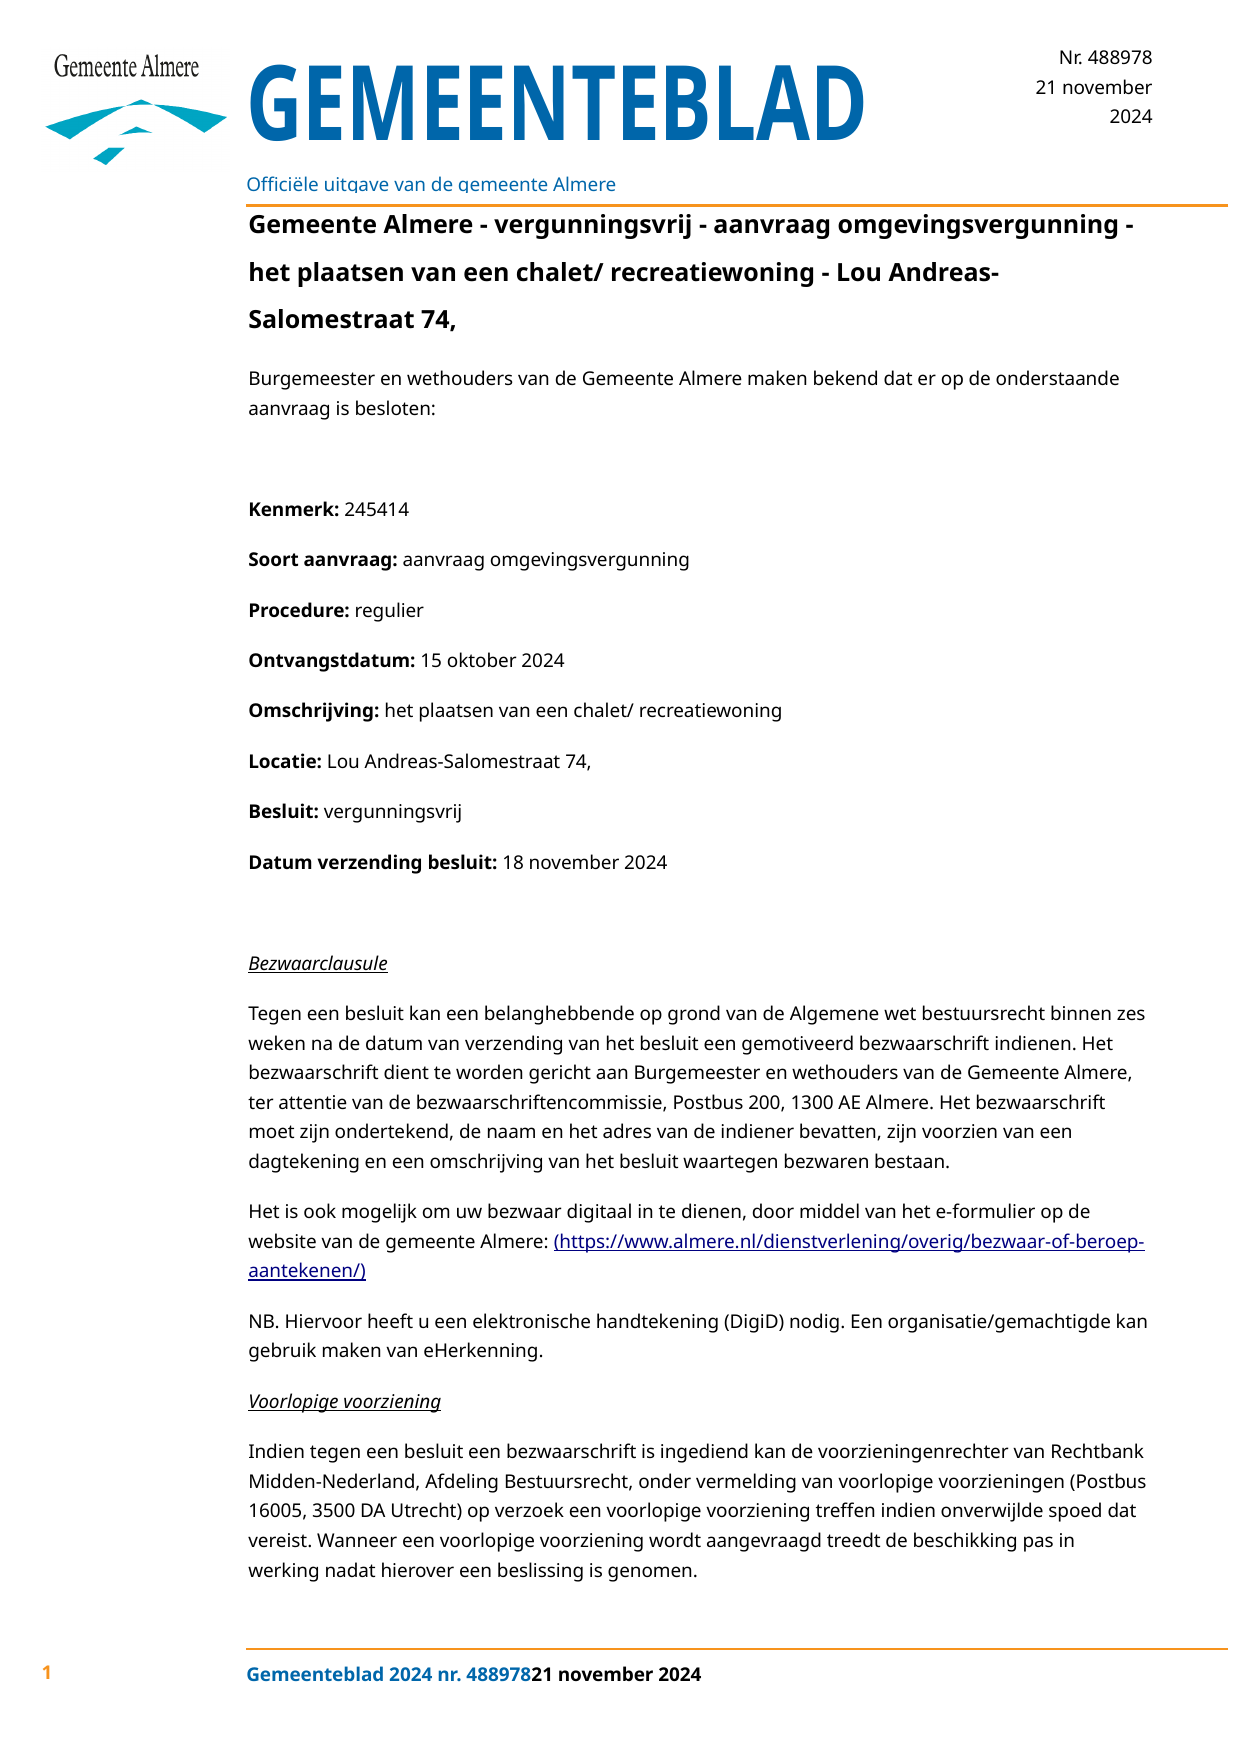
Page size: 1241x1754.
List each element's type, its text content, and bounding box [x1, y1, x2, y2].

text Kenmerk: 245414 [248, 496, 1152, 522]
text NB. Hiervoor heeft u een elektronische handtekening (DigiD) nodig. Een organisatie/gemachtigde kan gebruik maken van eHerkenning. [248, 1308, 1152, 1363]
text Locatie: Lou Andreas-Salomestraat 74, [248, 748, 1152, 774]
text Omschrijving: het plaatsen van een chalet/ recreatiewoning [248, 698, 1152, 723]
text Besluit: vergunningsvrij [248, 798, 1152, 824]
text Ontvangstdatum: 15 oktober 2024 [248, 647, 1152, 673]
text Tegen een besluit kan een belanghebbende op grond van de Algemene wet bestuursrecht binnen zes weken na de datum van verzending van het besluit een gemotiveerd bezwaarschrift indienen. Het bezwaarschrift dient te worden gericht aan Burgemeester en wethouders van de Gemeente Almere, ter attentie van de bezwaarschriftencommissie, Postbus 200, 1300 AE Almere. Het bezwaarschrift moet zijn ondertekend, de naam en het adres van de indiener bevatten, zijn voorzien van een dagtekening en een omschrijving van het besluit waartegen bezwaren bestaan. [248, 1000, 1152, 1174]
text Indien tegen een besluit een bezwaarschrift is ingediend kan de voorzieningenrechter van Rechtbank Midden-Nederland, Afdeling Bestuursrecht, onder vermelding van voorlopige voorzieningen (Postbus 16005, 3500 DA Utrecht) op verzoek een voorlopige voorziening treffen indien onverwijlde spoed dat vereist. Wanneer een voorlopige voorziening wordt aangevraagd treedt de beschikking pas in werking nadat hierover een beslissing is genomen. [248, 1438, 1152, 1582]
text Voorlopige voorziening [248, 1388, 1152, 1414]
text Datum verzending besluit: 18 november 2024 [248, 849, 1152, 874]
text Bezwaarclausule [248, 950, 1152, 975]
text Soort aanvraag: aanvraag omgevingsvergunning [248, 546, 1152, 572]
picture [41, 47, 231, 172]
text Het is ook mogelijk om uw bezwaar digitaal in te dienen, door middel van het e-formulier op de website van de gemeente Almere: (https://www.almere.nl/dienstverlening/overig/bezwaar-of-beroep-aantekenen/) [248, 1198, 1152, 1283]
text Gemeente Almere - vergunningsvrij - aanvraag omgevingsvergunning - het plaatsen van een chalet/ recreatiewoning - Lou Andreas-Salomestraat 74, [248, 207, 1152, 336]
text Burgemeester en wethouders van de Gemeente Almere maken bekend dat er op de onderstaande aanvraag is besloten: [248, 366, 1152, 421]
text Procedure: regulier [248, 597, 1152, 622]
